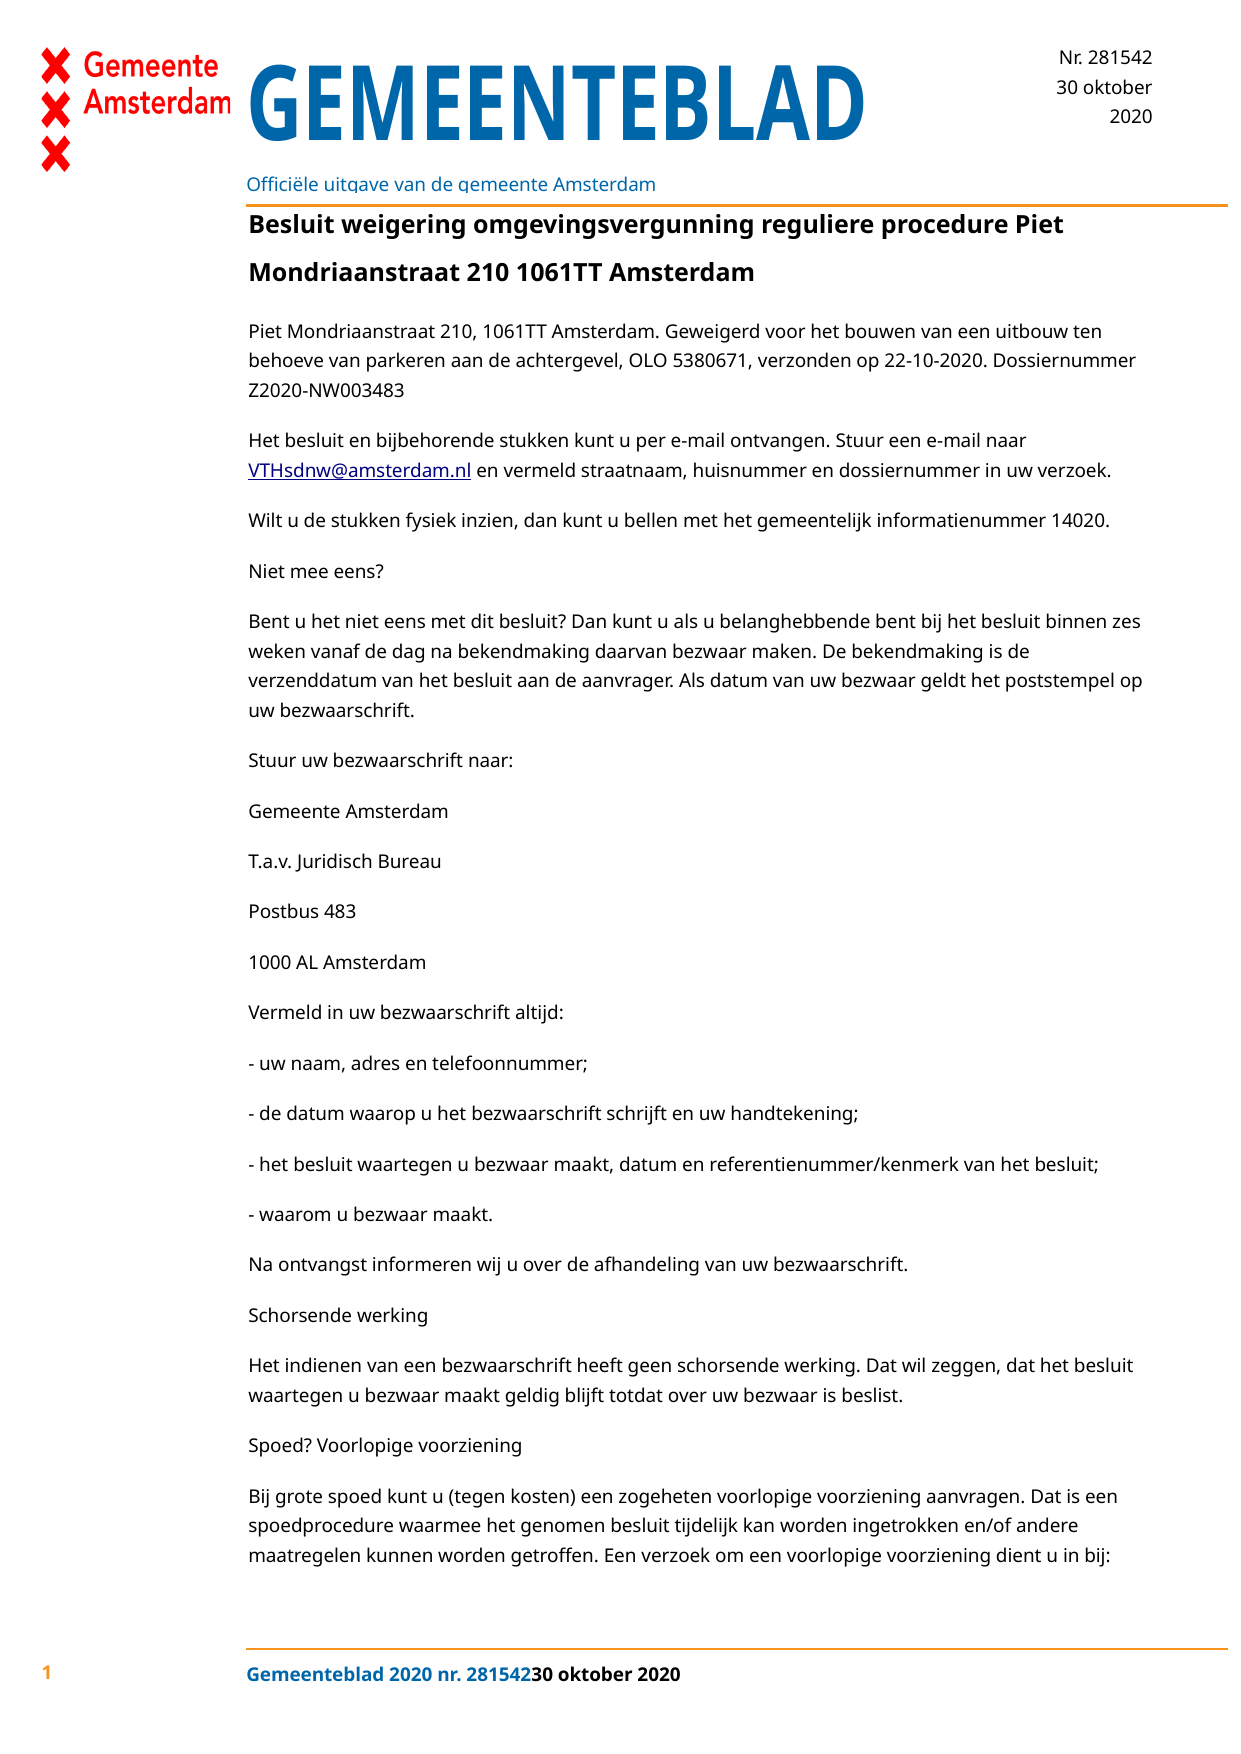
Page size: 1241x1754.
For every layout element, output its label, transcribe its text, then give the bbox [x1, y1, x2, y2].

text - waarom u bezwaar maakt. [248, 1201, 1152, 1227]
text Piet Mondriaanstraat 210, 1061TT Amsterdam. Geweigerd voor het bouwen van een uitbouw ten behoeve van parkeren aan de achtergevel, OLO 5380671, verzonden op 22-10-2020. Dossiernummer Z2020-NW003483 [248, 318, 1152, 403]
text - uw naam, adres en telefoonnummer; [248, 1050, 1152, 1076]
text T.a.v. Juridisch Bureau [248, 848, 1152, 874]
text - de datum waarop u het bezwaarschrift schrijft en uw handtekening; [248, 1100, 1152, 1126]
text Het indienen van een bezwaarschrift heeft geen schorsende werking. Dat wil zeggen, dat het besluit waartegen u bezwaar maakt geldig blijft totdat over uw bezwaar is beslist. [248, 1352, 1152, 1408]
text Postbus 483 [248, 899, 1152, 924]
text Na ontvangst informeren wij u over de afhandeling van uw bezwaarschrift. [248, 1252, 1152, 1277]
text Bent u het niet eens met dit besluit? Dan kunt u als u belanghebbende bent bij het besluit binnen zes weken vanaf de dag na bekendmaking daarvan bezwaar maken. De bekendmaking is de verzenddatum van het besluit aan de aanvrager. Als datum van uw bezwaar geldt het poststempel op uw bezwaarschrift. [248, 608, 1152, 723]
text Bij grote spoed kunt u (tegen kosten) een zogeheten voorlopige voorziening aanvragen. Dat is een spoedprocedure waarmee het genomen besluit tijdelijk kan worden ingetrokken en/of andere maatregelen kunnen worden getroffen. Een verzoek om een voorlopige voorziening dient u in bij: [248, 1483, 1152, 1568]
text Gemeente Amsterdam [248, 798, 1152, 824]
text Schorsende werking [248, 1302, 1152, 1328]
text Niet mee eens? [248, 558, 1152, 584]
text Spoed? Voorlopige voorziening [248, 1432, 1152, 1458]
text Het besluit en bijbehorende stukken kunt u per e-mail ontvangen. Stuur een e-mail naar VTHsdnw@amsterdam.nl en vermeld straatnaam, huisnummer en dossiernummer in uw verzoek. [248, 427, 1152, 483]
text 1000 AL Amsterdam [248, 949, 1152, 975]
text Besluit weigering omgevingsvergunning reguliere procedure Piet Mondriaanstraat 210 1061TT Amsterdam [248, 207, 1152, 288]
picture [41, 47, 231, 172]
text Stuur uw bezwaarschrift naar: [248, 747, 1152, 773]
text - het besluit waartegen u bezwaar maakt, datum en referentienummer/kenmerk van het besluit; [248, 1151, 1152, 1177]
text Vermeld in uw bezwaarschrift altijd: [248, 999, 1152, 1025]
text Wilt u de stukken fysiek inzien, dan kunt u bellen met het gemeentelijk informatienummer 14020. [248, 507, 1152, 533]
